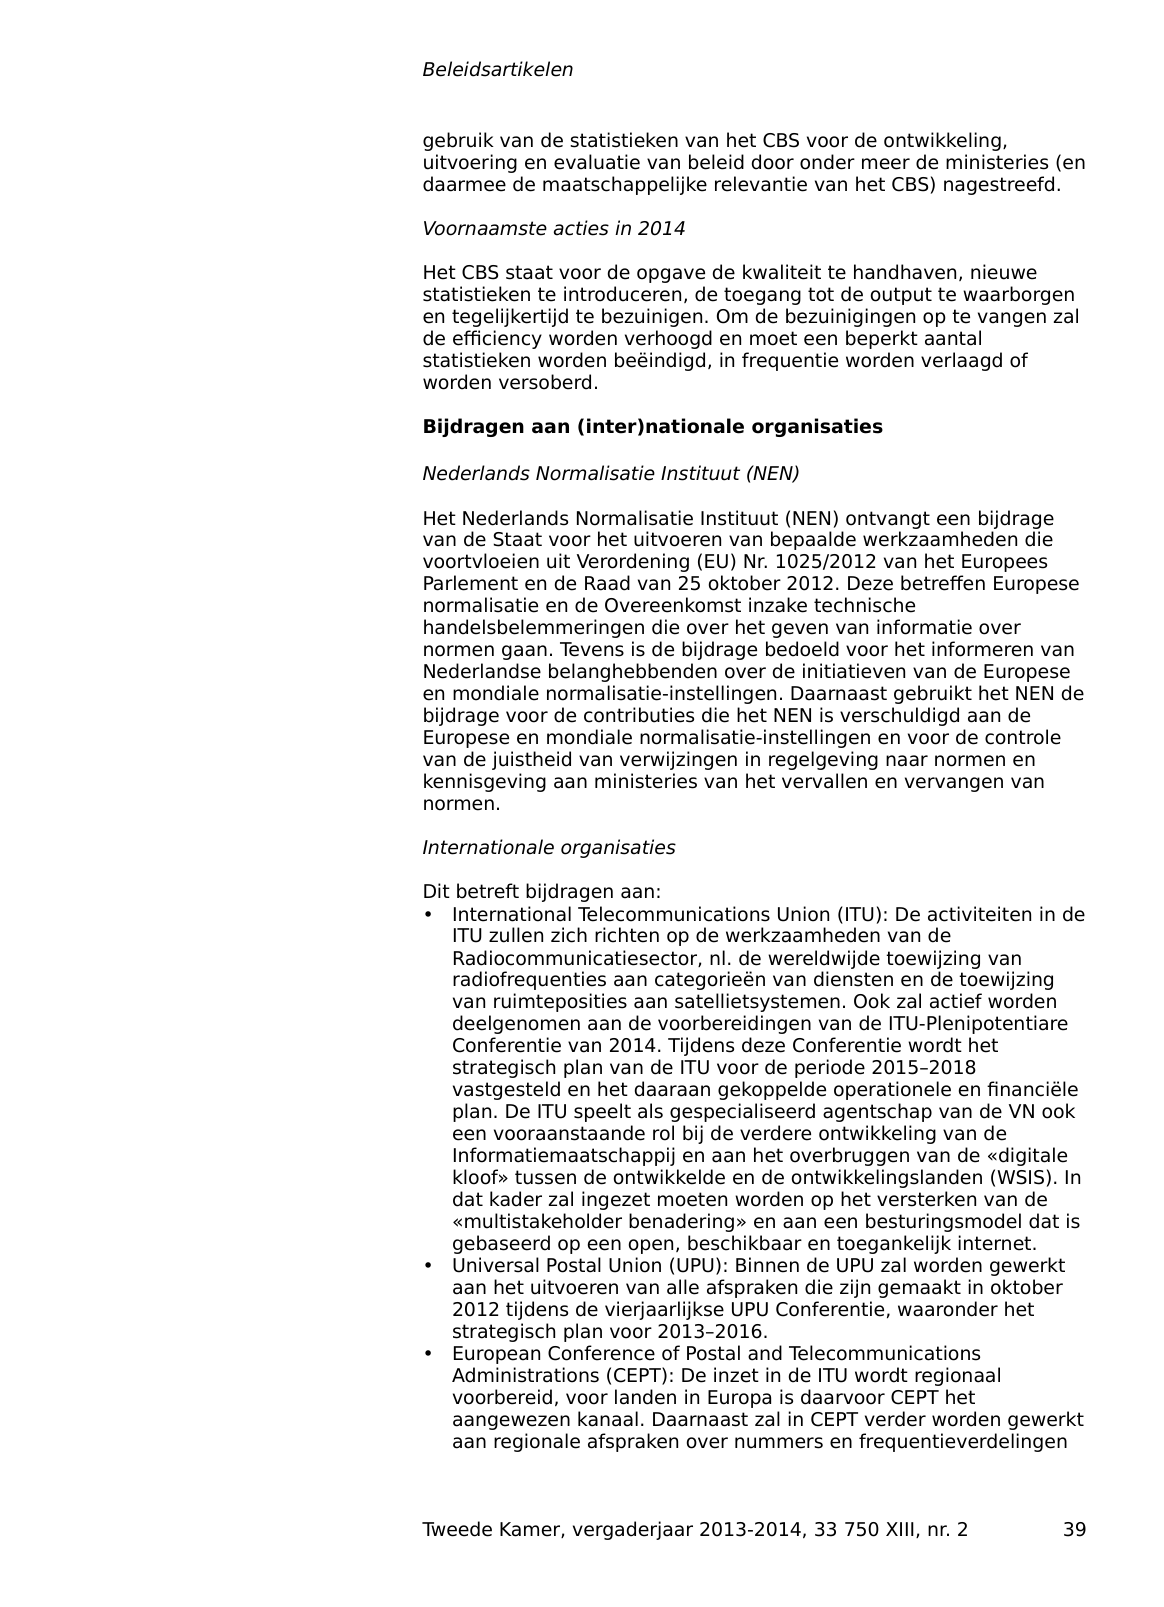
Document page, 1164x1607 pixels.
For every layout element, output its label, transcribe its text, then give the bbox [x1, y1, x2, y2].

text • European Conference of Postal and Telecommunications Administrations (CEPT): De inzet in de ITU wordt regionaal voorbereid, voor landen in Europa is daarvoor CEPT het aangewezen kanaal. Daarnaast zal in CEPT verder worden gewerkt aan regionale afspraken over nummers en frequentieverdelingen [422, 1343, 1087, 1453]
subtitle Voornaamste acties in 2014 [422, 218, 1087, 240]
subtitle Nederlands Normalisatie Instituut (NEN) [422, 463, 1087, 485]
text Het Nederlands Normalisatie Instituut (NEN) ontvangt een bijdrage van de Staat voor het uitvoeren van bepaalde werkzaamheden die voortvloeien uit Verordening (EU) Nr. 1025/2012 van het Europees Parlement en de Raad van 25 oktober 2012. Deze betreffen Europese normalisatie en de Overeenkomst inzake technische handelsbelemmeringen die over het geven van informatie over normen gaan. Tevens is de bijdrage bedoeld voor het informeren van Nederlandse belanghebbenden over de initiatieven van de Europese en mondiale normalisatie-instellingen. Daarnaast gebruikt het NEN de bijdrage voor de contributies die het NEN is verschuldigd aan de Europese en mondiale normalisatie-instellingen en voor de controle van de juistheid van verwijzingen in regelgeving naar normen en kennisgeving aan ministeries van het vervallen en vervangen van normen. [422, 507, 1087, 815]
text Het CBS staat voor de opgave de kwaliteit te handhaven, nieuwe statistieken te introduceren, de toegang tot de output te waarborgen en tegelijkertijd te bezuinigen. Om de bezuinigingen op te vangen zal de efficiency worden verhoogd en moet een beperkt aantal statistieken worden beëindigd, in frequentie worden verlaagd of worden versoberd. [422, 262, 1087, 394]
text Dit betreft bijdragen aan: [422, 881, 1087, 903]
text • Universal Postal Union (UPU): Binnen de UPU zal worden gewerkt aan het uitvoeren van alle afspraken die zijn gemaakt in oktober 2012 tijdens de vierjaarlijkse UPU Conferentie, waaronder het strategisch plan voor 2013–2016. [422, 1255, 1087, 1343]
subtitle Bijdragen aan (inter)nationale organisaties [422, 416, 1087, 438]
text gebruik van de statistieken van het CBS voor de ontwikkeling, uitvoering en evaluatie van beleid door onder meer de ministeries (en daarmee de maatschappelijke relevantie van het CBS) nagestreefd. [422, 130, 1087, 196]
text • International Telecommunications Union (ITU): De activiteiten in de ITU zullen zich richten op de werkzaamheden van de Radiocommunicatiesector, nl. de wereldwijde toewijzing van radiofrequenties aan categorieën van diensten en de toewijzing van ruimteposities aan satellietsystemen. Ook zal actief worden deelgenomen aan de voorbereidingen van de ITU-Plenipotentiare Conferentie van 2014. Tijdens deze Conferentie wordt het strategisch plan van de ITU voor de periode 2015–2018 vastgesteld en het daaraan gekoppelde operationele en financiële plan. De ITU speelt als gespecialiseerd agentschap van de VN ook een vooraanstaande rol bij de verdere ontwikkeling van de Informatiemaatschappij en aan het overbruggen van de «digitale kloof» tussen de ontwikkelde en de ontwikkelingslanden (WSIS). In dat kader zal ingezet moeten worden op het versterken van de «multistakeholder benadering» en aan een besturingsmodel dat is gebaseerd op een open, beschikbaar en toegankelijk internet. [422, 903, 1087, 1255]
subtitle Internationale organisaties [422, 837, 1087, 859]
